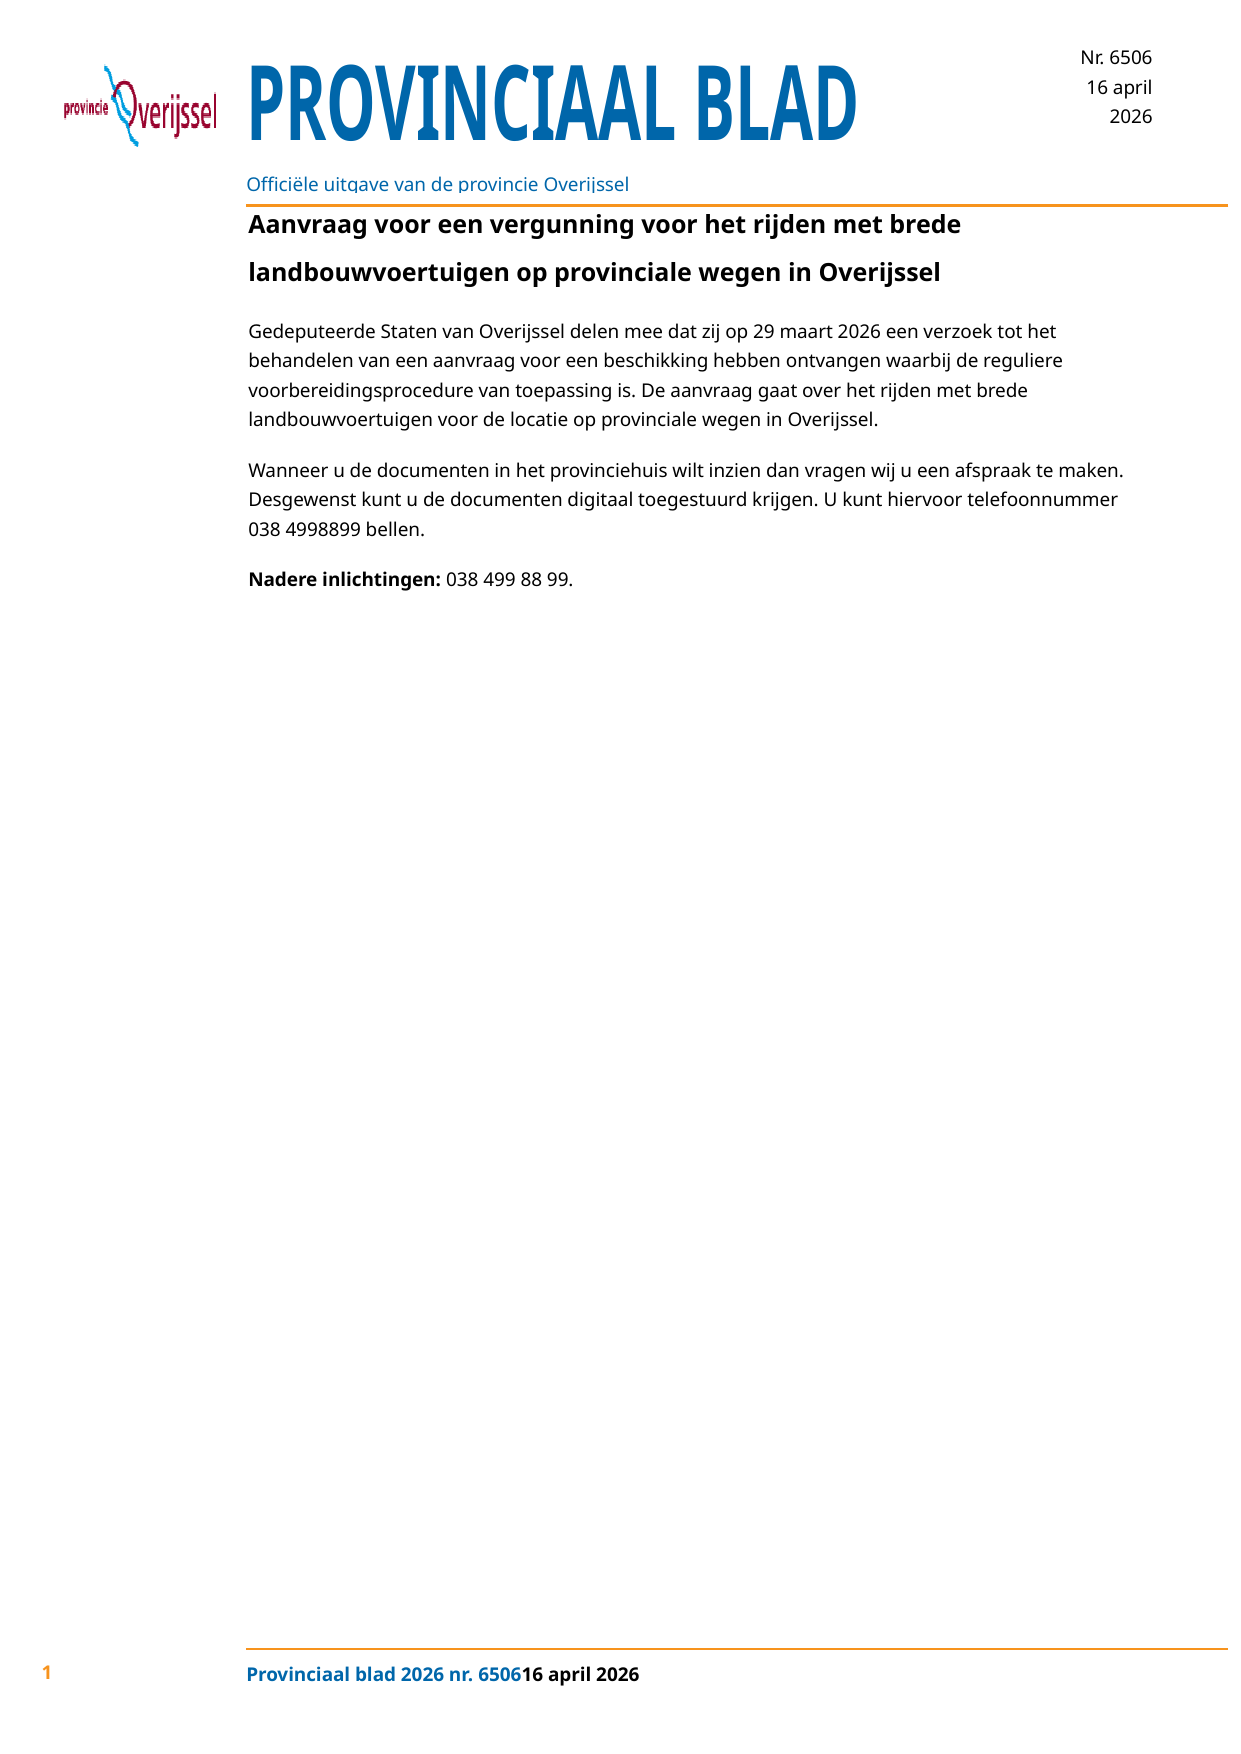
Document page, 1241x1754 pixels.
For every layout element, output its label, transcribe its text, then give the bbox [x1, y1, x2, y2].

text Gedeputeerde Staten van Overijssel delen mee dat zij op 29 maart 2026 een verzoek tot het behandelen van een aanvraag voor een beschikking hebben ontvangen waarbij de reguliere voorbereidingsprocedure van toepassing is. De aanvraag gaat over het rijden met brede landbouwvoertuigen voor de locatie op provinciale wegen in Overijssel. [248, 318, 1152, 432]
text Nadere inlichtingen: 038 499 88 99. [248, 567, 1152, 592]
text Wanneer u de documenten in het provinciehuis wilt inzien dan vragen wij u een afspraak te maken. Desgewenst kunt u de documenten digitaal toegestuurd krijgen. U kunt hiervoor telefoonnummer 038 4998899 bellen. [248, 457, 1152, 542]
picture [41, 47, 231, 172]
text Aanvraag voor een vergunning voor het rijden met brede landbouwvoertuigen op provinciale wegen in Overijssel [248, 207, 1152, 288]
